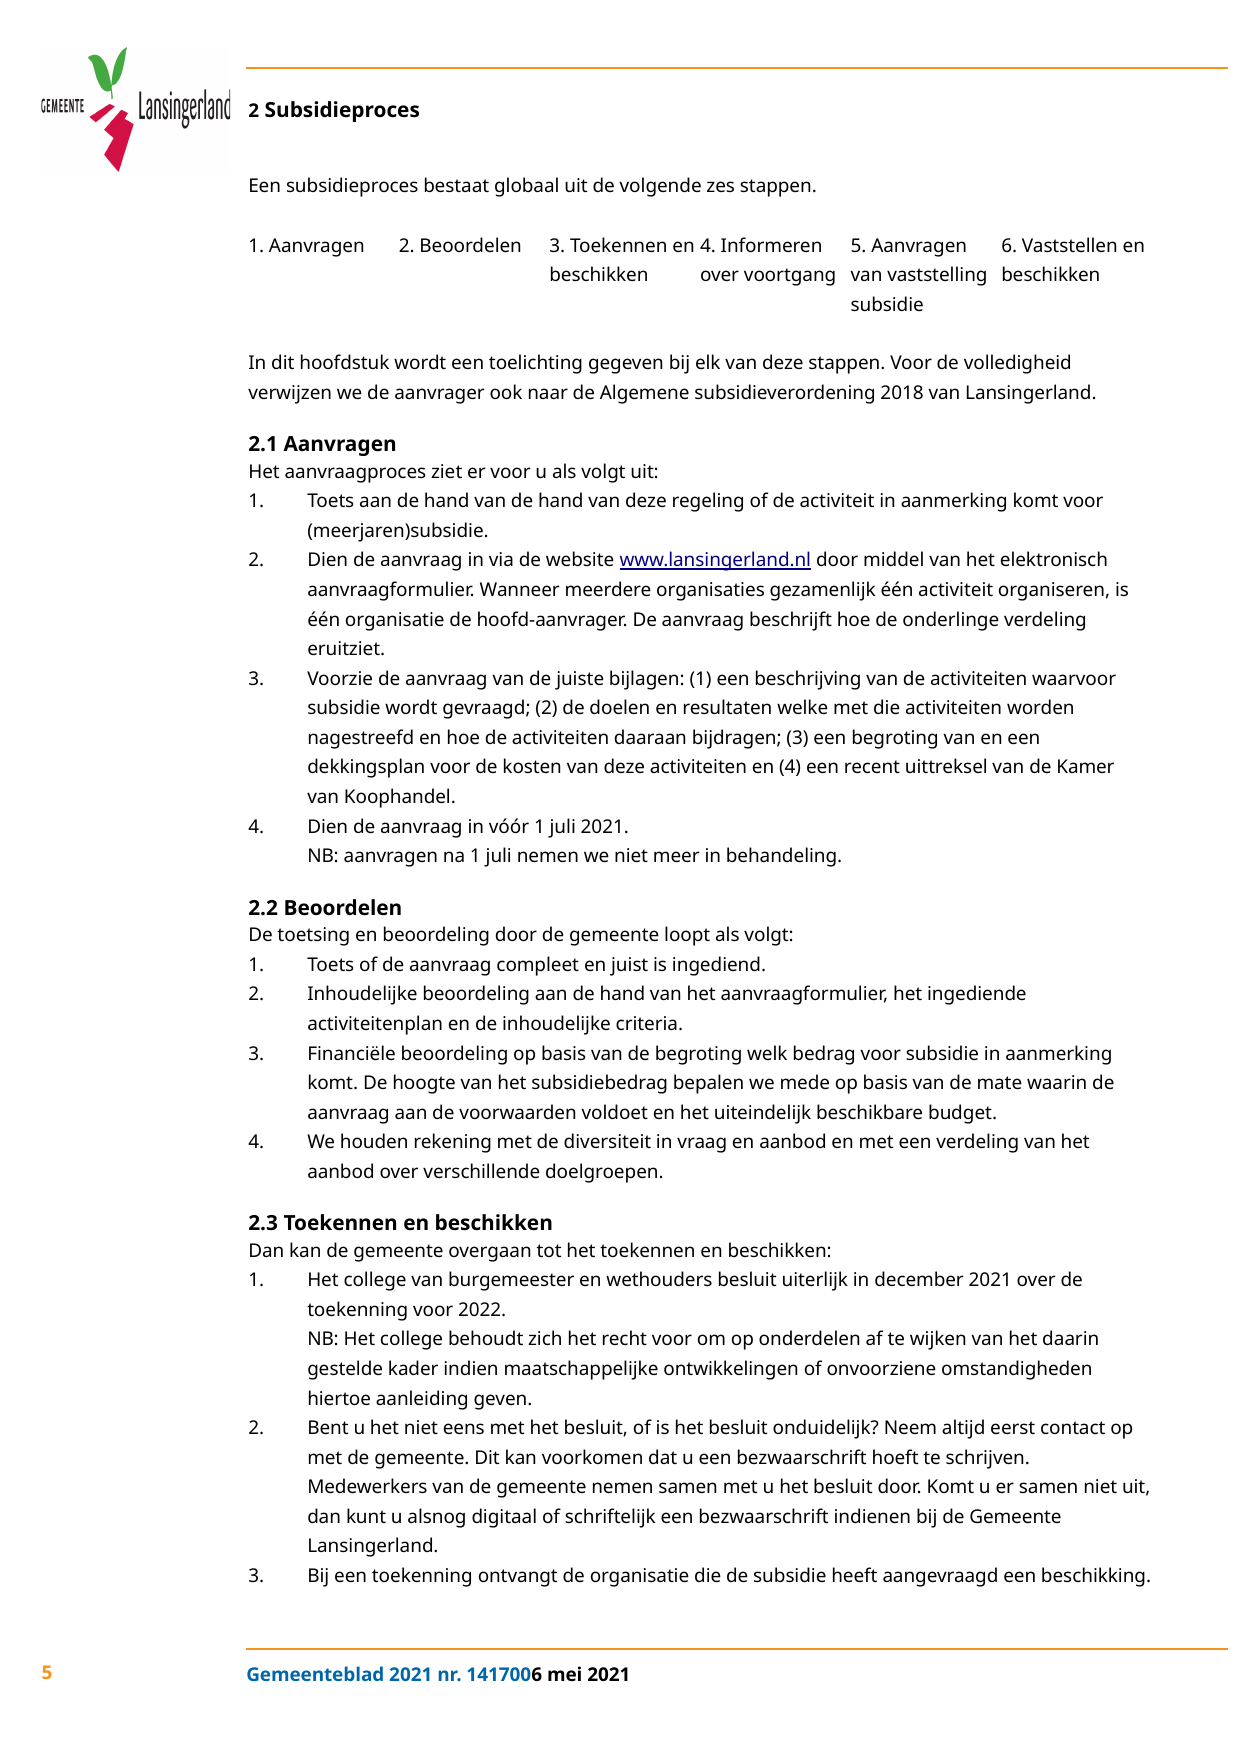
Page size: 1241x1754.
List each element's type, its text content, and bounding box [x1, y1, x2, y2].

text 2.3 Toekennen en beschikken [248, 1208, 1152, 1237]
text De toetsing en beoordeling door de gemeente loopt als volgt: [248, 921, 1152, 947]
table_header 5. Aanvragen van vaststelling subsidie [850, 232, 1001, 317]
list Toets aan de hand van de hand van deze regeling of de activiteit in aanmerking komt voor (meerjaren)subsidie. [248, 487, 1152, 543]
list Inhoudelijke beoordeling aan de hand van het aanvraagformulier, het ingediende activiteitenplan en de inhoudelijke criteria. [248, 981, 1152, 1036]
text 2.1 Aanvragen [248, 429, 1152, 458]
list NB: aanvragen na 1 juli nemen we niet meer in behandeling. [248, 842, 1152, 868]
table_header 2. Beoordelen [399, 232, 549, 317]
text Een subsidieproces bestaat globaal uit de volgende zes stappen. [248, 172, 1152, 198]
list Dien de aanvraag in via de website www.lansingerland.nl door middel van het elektronisch aanvraagformulier. Wanneer meerdere organisaties gezamenlijk één activiteit organiseren, is één organisatie de hoofd-aanvrager. De aanvraag beschrijft hoe de onderlinge verdeling eruitziet. [248, 547, 1152, 661]
table_header 3. Toekennen en beschikken [549, 232, 700, 317]
text Dan kan de gemeente overgaan tot het toekennen en beschikken: [248, 1237, 1152, 1263]
text Het aanvraagproces ziet er voor u als volgt uit: [248, 458, 1152, 484]
table_header 4. Informeren over voortgang [700, 232, 850, 317]
table_header 1. Aanvragen [248, 232, 398, 317]
list Het college van burgemeester en wethouders besluit uiterlijk in december 2021 over de toekenning voor 2022. [248, 1266, 1152, 1322]
list Toets of de aanvraag compleet en juist is ingediend. [248, 951, 1152, 977]
picture [41, 47, 231, 172]
text 2 Subsidieproces [248, 95, 1152, 123]
list Bij een toekenning ontvangt de organisatie die de subsidie heeft aangevraagd een beschikking. [248, 1562, 1152, 1588]
list We houden rekening met de diversiteit in vraag en aanbod en met een verdeling van het aanbod over verschillende doelgroepen. [248, 1128, 1152, 1184]
list Voorzie de aanvraag van de juiste bijlagen: (1) een beschrijving van de activiteiten waarvoor subsidie wordt gevraagd; (2) de doelen en resultaten welke met die activiteiten worden nagestreefd en hoe de activiteiten daaraan bijdragen; (3) een begroting van en een dekkingsplan voor de kosten van deze activiteiten en (4) een recent uittreksel van de Kamer van Koophandel. [248, 665, 1152, 809]
list Financiële beoordeling op basis van de begroting welk bedrag voor subsidie in aanmerking komt. De hoogte van het subsidiebedrag bepalen we mede op basis van de mate waarin de aanvraag aan de voorwaarden voldoet en het uiteindelijk beschikbare budget. [248, 1040, 1152, 1124]
table_header 6. Vaststellen en beschikken [1001, 232, 1152, 317]
list Dien de aanvraag in vóór 1 juli 2021. [248, 813, 1152, 839]
text In dit hoofdstuk wordt een toelichting gegeven bij elk van deze stappen. Voor de volledigheid verwijzen we de aanvrager ook naar de Algemene subsidieverordening 2018 van Lansingerland. [248, 349, 1152, 405]
text 2.2 Beoordelen [248, 893, 1152, 921]
list Bent u het niet eens met het besluit, of is het besluit onduidelijk? Neem altijd eerst contact op met de gemeente. Dit kan voorkomen dat u een bezwaarschrift hoeft te schrijven. Medewerkers van de gemeente nemen samen met u het besluit door. Komt u er samen niet uit, dan kunt u alsnog digitaal of schriftelijk een bezwaarschrift indienen bij de Gemeente Lansingerland. [248, 1414, 1152, 1558]
list NB: Het college behoudt zich het recht voor om op onderdelen af te wijken van het daarin gestelde kader indien maatschappelijke ontwikkelingen of onvoorziene omstandigheden hiertoe aanleiding geven. [248, 1326, 1152, 1411]
